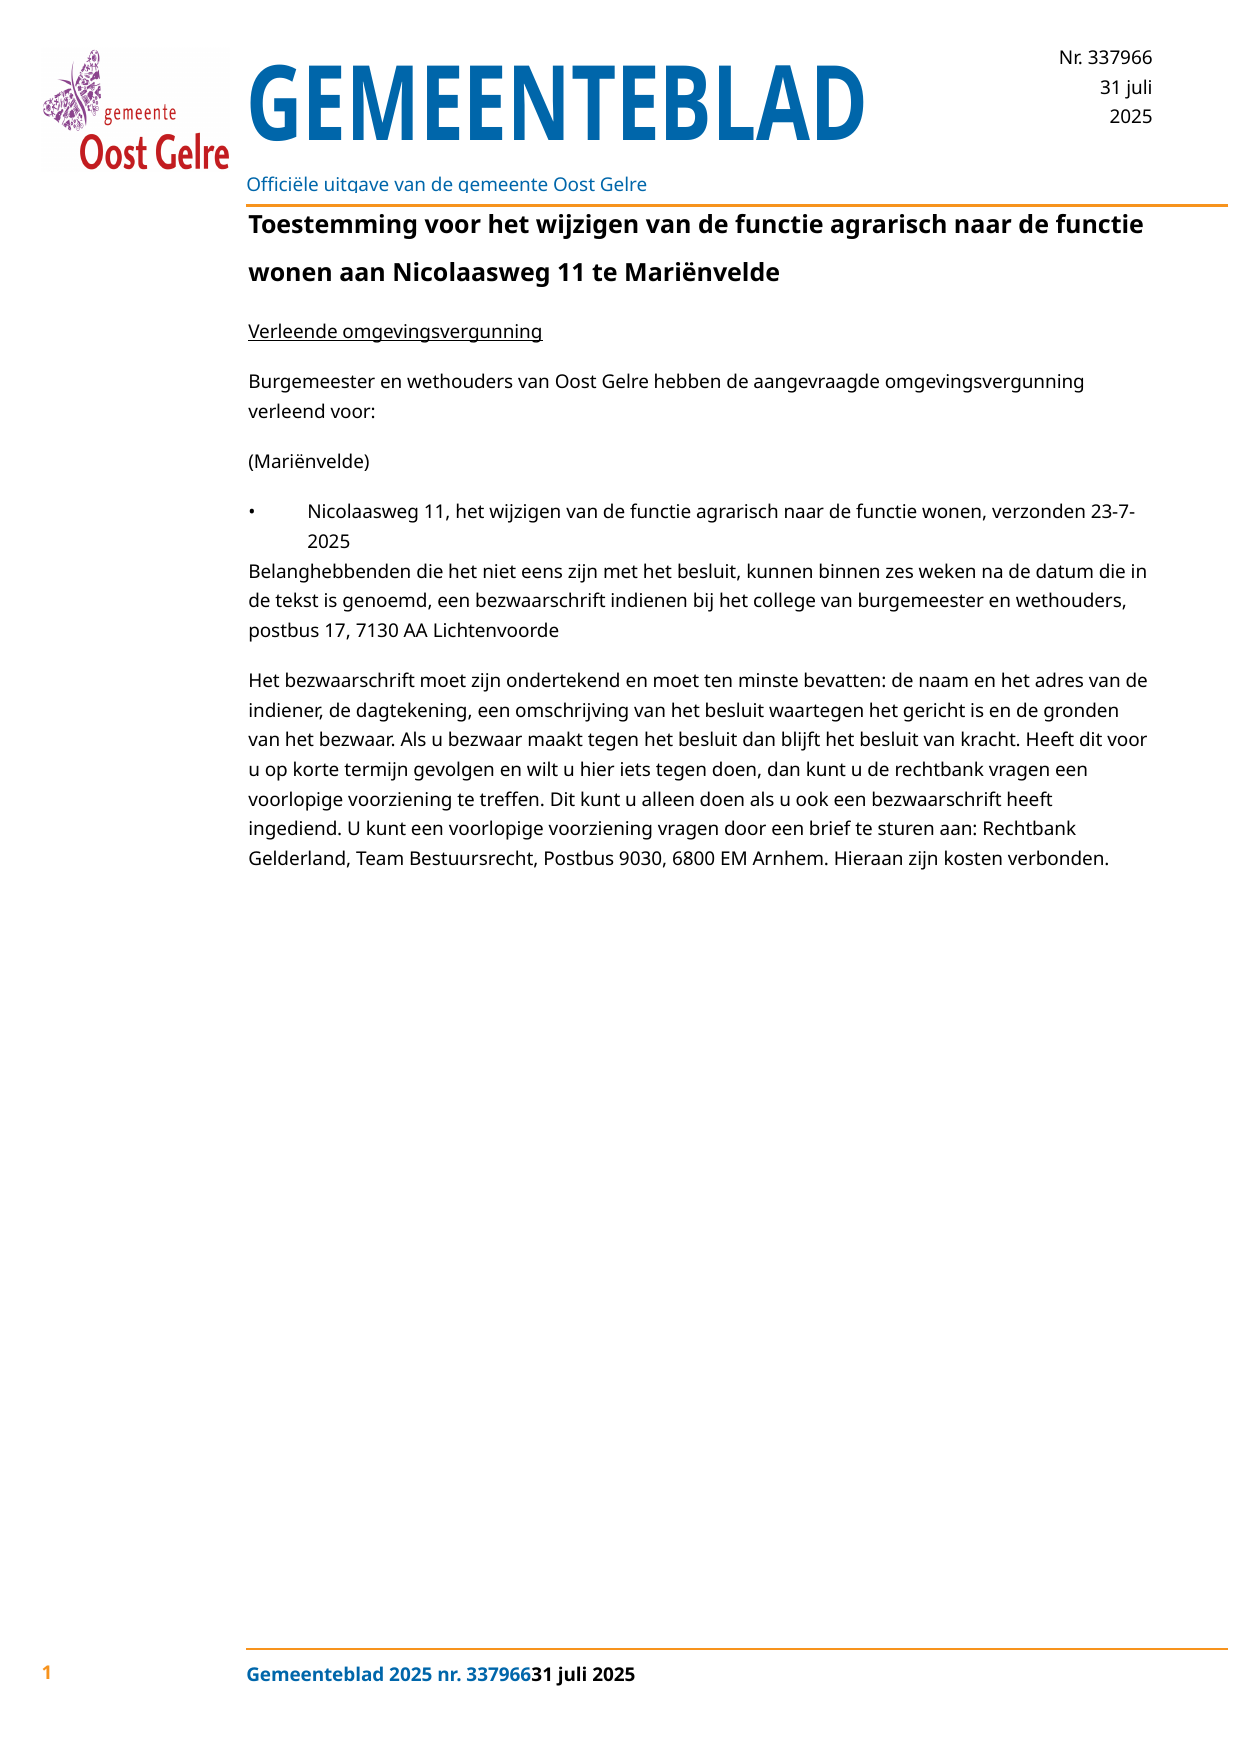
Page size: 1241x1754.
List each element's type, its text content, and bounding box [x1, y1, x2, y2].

text Verleende omgevingsvergunning [248, 318, 1152, 344]
text Burgemeester en wethouders van Oost Gelre hebben de aangevraagde omgevingsvergunning verleend voor: [248, 368, 1152, 424]
picture [41, 47, 231, 172]
list Nicolaasweg 11, het wijzigen van de functie agrarisch naar de functie wonen, verzonden 23-7-2025 [248, 499, 1152, 554]
text (Mariënvelde) [248, 448, 1152, 474]
text Belanghebbenden die het niet eens zijn met het besluit, kunnen binnen zes weken na de datum die in de tekst is genoemd, een bezwaarschrift indienen bij het college van burgemeester en wethouders, postbus 17, 7130 AA Lichtenvoorde [248, 558, 1152, 643]
text Het bezwaarschrift moet zijn ondertekend en moet ten minste bevatten: de naam en het adres van de indiener, de dagtekening, een omschrijving van het besluit waartegen het gericht is en de gronden van het bezwaar. Als u bezwaar maakt tegen het besluit dan blijft het besluit van kracht. Heeft dit voor u op korte termijn gevolgen en wilt u hier iets tegen doen, dan kunt u de rechtbank vragen een voorlopige voorziening te treffen. Dit kunt u alleen doen als u ook een bezwaarschrift heeft ingediend. U kunt een voorlopige voorziening vragen door een brief te sturen aan: Rechtbank Gelderland, Team Bestuursrecht, Postbus 9030, 6800 EM Arnhem. Hieraan zijn kosten verbonden. [248, 667, 1152, 871]
text Toestemming voor het wijzigen van de functie agrarisch naar de functie wonen aan Nicolaasweg 11 te Mariënvelde [248, 207, 1152, 288]
